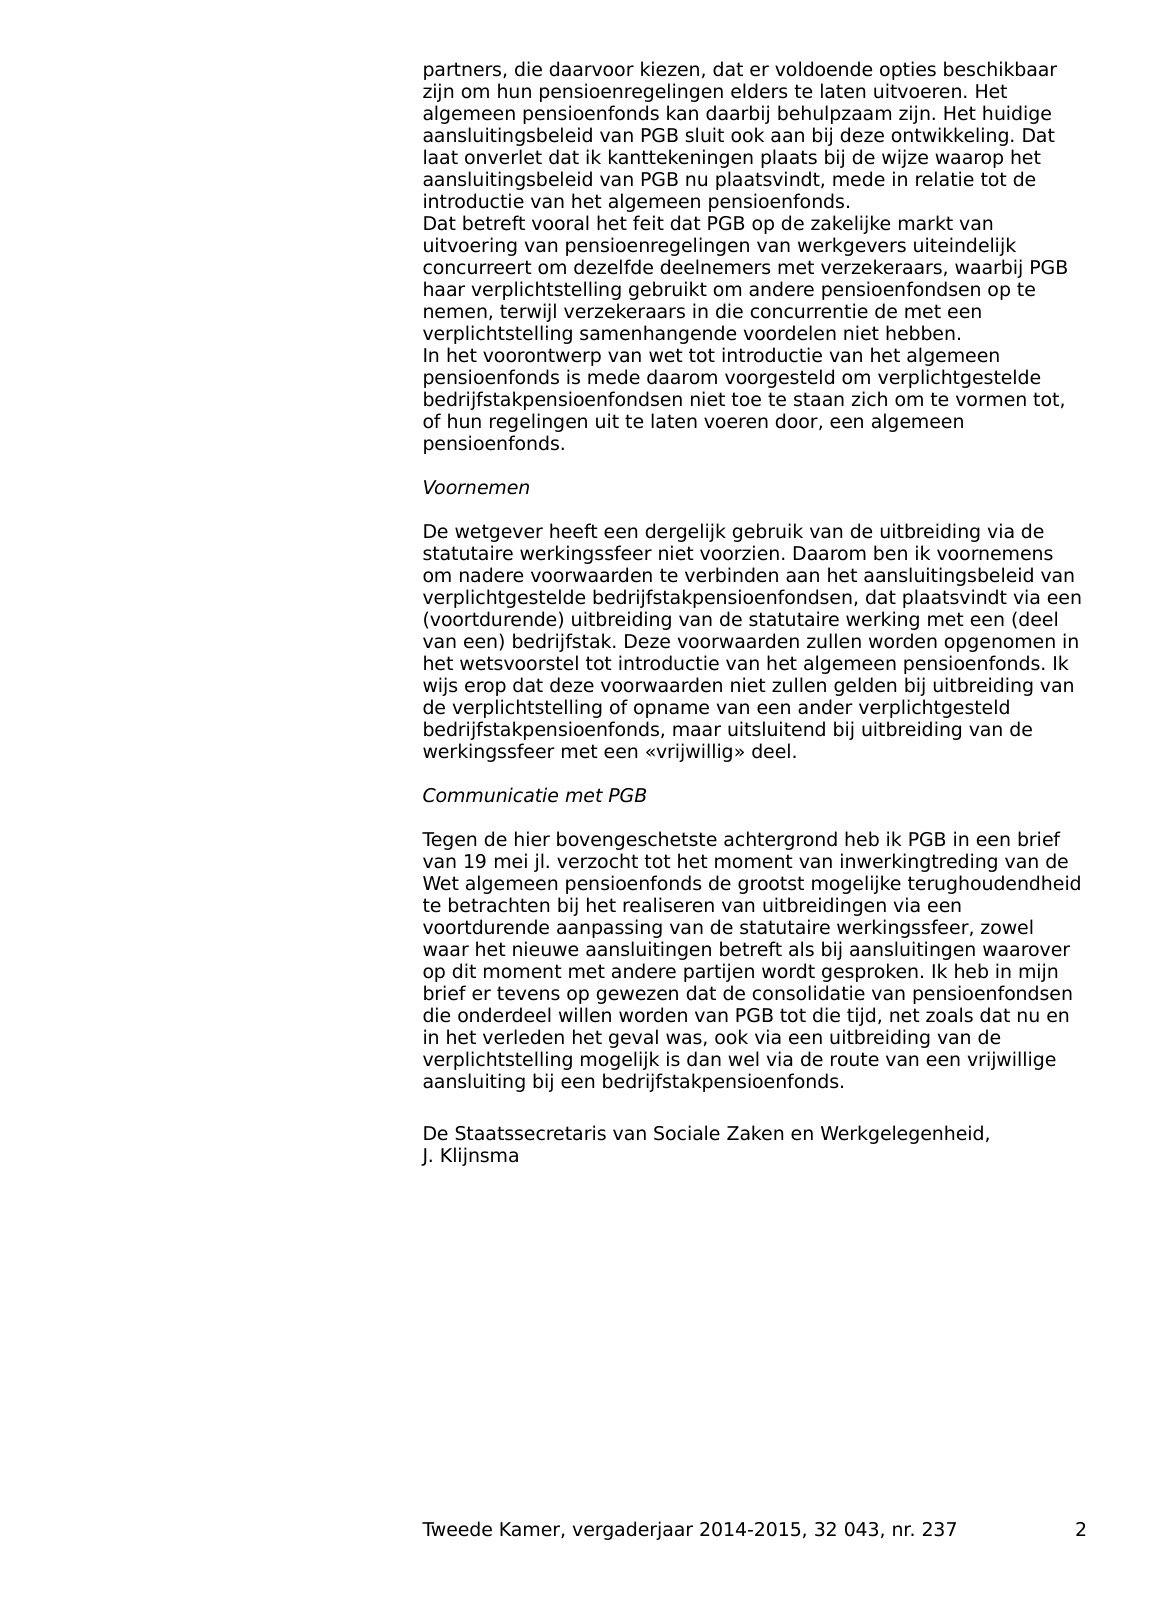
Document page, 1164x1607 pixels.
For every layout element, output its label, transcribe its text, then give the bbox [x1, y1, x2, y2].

text Dat betreft vooral het feit dat PGB op de zakelijke markt van uitvoering van pensioenregelingen van werkgevers uiteindelijk concurreert om dezelfde deelnemers met verzekeraars, waarbij PGB haar verplichtstelling gebruikt om andere pensioenfondsen op te nemen, terwijl verzekeraars in die concurrentie de met een verplichtstelling samenhangende voordelen niet hebben. [422, 213, 1087, 345]
text De Staatssecretaris van Sociale Zaken en Werkgelegenheid, J. Klijnsma [422, 1123, 1087, 1167]
text partners, die daarvoor kiezen, dat er voldoende opties beschikbaar zijn om hun pensioenregelingen elders te laten uitvoeren. Het algemeen pensioenfonds kan daarbij behulpzaam zijn. Het huidige aansluitingsbeleid van PGB sluit ook aan bij deze ontwikkeling. Dat laat onverlet dat ik kanttekeningen plaats bij de wijze waarop het aansluitingsbeleid van PGB nu plaatsvindt, mede in relatie tot de introductie van het algemeen pensioenfonds. [422, 59, 1087, 213]
subtitle Communicatie met PGB [422, 785, 1087, 807]
text In het voorontwerp van wet tot introductie van het algemeen pensioenfonds is mede daarom voorgesteld om verplichtgestelde bedrijfstakpensioenfondsen niet toe te staan zich om te vormen tot, of hun regelingen uit te laten voeren door, een algemeen pensioenfonds. [422, 345, 1087, 455]
text De wetgever heeft een dergelijk gebruik van de uitbreiding via de statutaire werkingssfeer niet voorzien. Daarom ben ik voornemens om nadere voorwaarden te verbinden aan het aansluitingsbeleid van verplichtgestelde bedrijfstakpensioenfondsen, dat plaatsvindt via een (voortdurende) uitbreiding van de statutaire werking met een (deel van een) bedrijfstak. Deze voorwaarden zullen worden opgenomen in het wetsvoorstel tot introductie van het algemeen pensioenfonds. Ik wijs erop dat deze voorwaarden niet zullen gelden bij uitbreiding van de verplichtstelling of opname van een ander verplichtgesteld bedrijfstakpensioenfonds, maar uitsluitend bij uitbreiding van de werkingssfeer met een «vrijwillig» deel. [422, 521, 1087, 763]
text Tegen de hier bovengeschetste achtergrond heb ik PGB in een brief van 19 mei jl. verzocht tot het moment van inwerkingtreding van de Wet algemeen pensioenfonds de grootst mogelijke terughoudendheid te betrachten bij het realiseren van uitbreidingen via een voortdurende aanpassing van de statutaire werkingssfeer, zowel waar het nieuwe aansluitingen betreft als bij aansluitingen waarover op dit moment met andere partijen wordt gesproken. Ik heb in mijn brief er tevens op gewezen dat de consolidatie van pensioenfondsen die onderdeel willen worden van PGB tot die tijd, net zoals dat nu en in het verleden het geval was, ook via een uitbreiding van de verplichtstelling mogelijk is dan wel via de route van een vrijwillige aansluiting bij een bedrijfstakpensioenfonds. [422, 829, 1087, 1093]
subtitle Voornemen [422, 477, 1087, 499]
